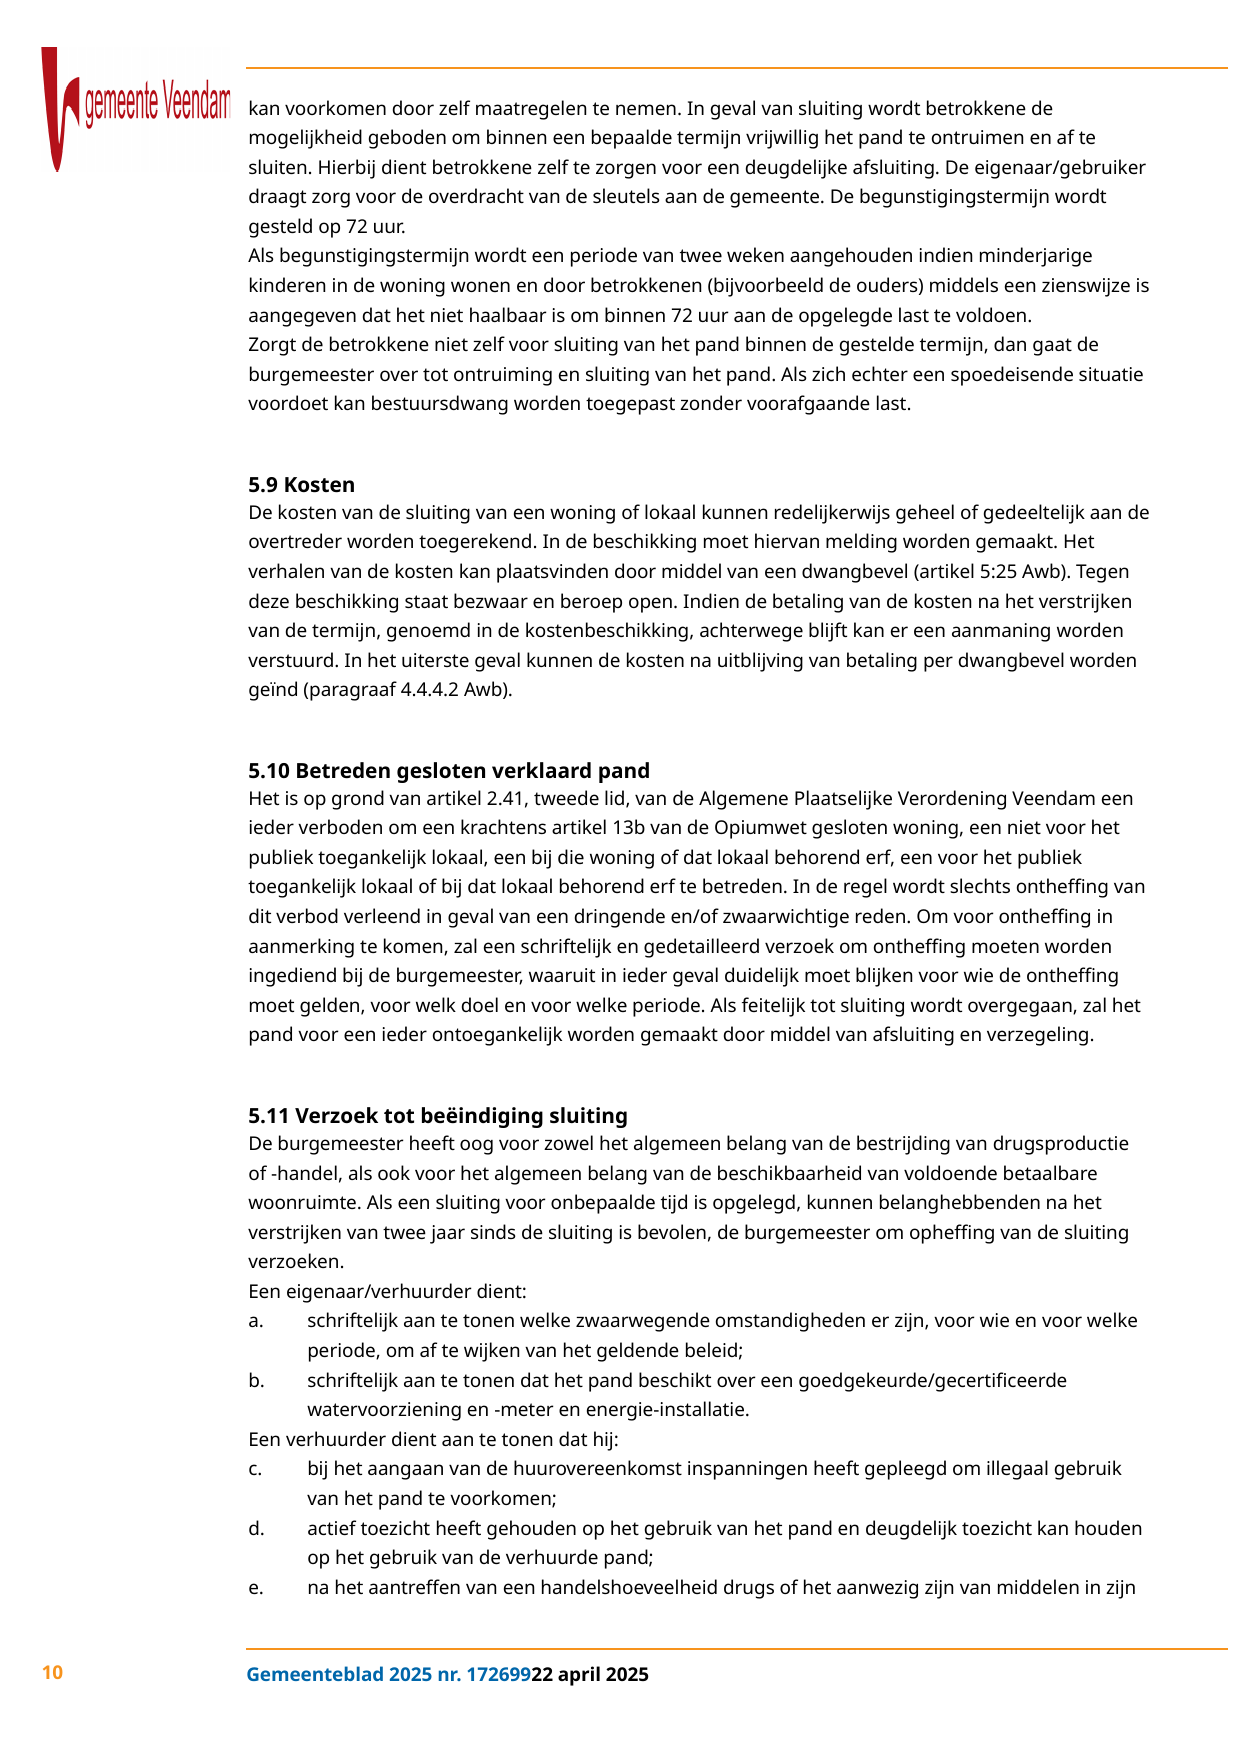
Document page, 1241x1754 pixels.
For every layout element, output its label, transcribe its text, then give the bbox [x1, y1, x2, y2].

list actief toezicht heeft gehouden op het gebruik van het pand en deugdelijk toezicht kan houden op het gebruik van de verhuurde pand; [248, 1515, 1152, 1570]
text kan voorkomen door zelf maatregelen te nemen. In geval van sluiting wordt betrokkene de mogelijkheid geboden om binnen een bepaalde termijn vrijwillig het pand te ontruimen en af te sluiten. Hierbij dient betrokkene zelf te zorgen voor een deugdelijke afsluiting. De eigenaar/gebruiker draagt zorg voor de overdracht van de sleutels aan de gemeente. De begunstigingstermijn wordt gesteld op 72 uur. [248, 95, 1152, 239]
text 5.9 Kosten [248, 471, 1152, 499]
text Een verhuurder dient aan te tonen dat hij: [248, 1426, 1152, 1452]
list na het aantreffen van een handelshoeveelheid drugs of het aanwezig zijn van middelen in zijn [248, 1574, 1152, 1599]
list bij het aangaan van de huurovereenkomst inspanningen heeft gepleegd om illegaal gebruik van het pand te voorkomen; [248, 1456, 1152, 1511]
list schriftelijk aan te tonen dat het pand beschikt over een goedgekeurde/gecertificeerde watervoorziening en -meter en energie-installatie. [248, 1367, 1152, 1422]
text De kosten van de sluiting van een woning of lokaal kunnen redelijkerwijs geheel of gedeeltelijk aan de overtreder worden toegerekend. In de beschikking moet hiervan melding worden gemaakt. Het verhalen van de kosten kan plaatsvinden door middel van een dwangbevel (artikel 5:25 Awb). Tegen deze beschikking staat bezwaar en beroep open. Indien de betaling van de kosten na het verstrijken van de termijn, genoemd in de kostenbeschikking, achterwege blijft kan er een aanmaning worden verstuurd. In het uiterste geval kunnen de kosten na uitblijving van betaling per dwangbevel worden geïnd (paragraaf 4.4.4.2 Awb). [248, 499, 1152, 702]
text Het is op grond van artikel 2.41, tweede lid, van de Algemene Plaatselijke Verordening Veendam een ieder verboden om een krachtens artikel 13b van de Opiumwet gesloten woning, een niet voor het publiek toegankelijk lokaal, een bij die woning of dat lokaal behorend erf, een voor het publiek toegankelijk lokaal of bij dat lokaal behorend erf te betreden. In de regel wordt slechts ontheffing van dit verbod verleend in geval van een dringende en/of zwaarwichtige reden. Om voor ontheffing in aanmerking te komen, zal een schriftelijk en gedetailleerd verzoek om ontheffing moeten worden ingediend bij de burgemeester, waaruit in ieder geval duidelijk moet blijken voor wie de ontheffing moet gelden, voor welk doel en voor welke periode. Als feitelijk tot sluiting wordt overgegaan, zal het pand voor een ieder ontoegankelijk worden gemaakt door middel van afsluiting en verzegeling. [248, 785, 1152, 1047]
text Een eigenaar/verhuurder dient: [248, 1278, 1152, 1304]
list schriftelijk aan te tonen welke zwaarwegende omstandigheden er zijn, voor wie en voor welke periode, om af te wijken van het geldende beleid; [248, 1308, 1152, 1363]
text De burgemeester heeft oog voor zowel het algemeen belang van de bestrijding van drugsproductie of -handel, als ook voor het algemeen belang van de beschikbaarheid van voldoende betaalbare woonruimte. Als een sluiting voor onbepaalde tijd is opgelegd, kunnen belanghebbenden na het verstrijken van twee jaar sinds de sluiting is bevolen, de burgemeester om opheffing van de sluiting verzoeken. [248, 1130, 1152, 1274]
text 5.11 Verzoek tot beëindiging sluiting [248, 1102, 1152, 1130]
picture [41, 47, 231, 172]
text Zorgt de betrokkene niet zelf voor sluiting van het pand binnen de gestelde termijn, dan gaat de burgemeester over tot ontruiming en sluiting van het pand. Als zich echter een spoedeisende situatie voordoet kan bestuursdwang worden toegepast zonder voorafgaande last. [248, 331, 1152, 416]
text Als begunstigingstermijn wordt een periode van twee weken aangehouden indien minderjarige kinderen in de woning wonen en door betrokkenen (bijvoorbeeld de ouders) middels een zienswijze is aangegeven dat het niet haalbaar is om binnen 72 uur aan de opgelegde last te voldoen. [248, 243, 1152, 328]
text 5.10 Betreden gesloten verklaard pand [248, 757, 1152, 785]
